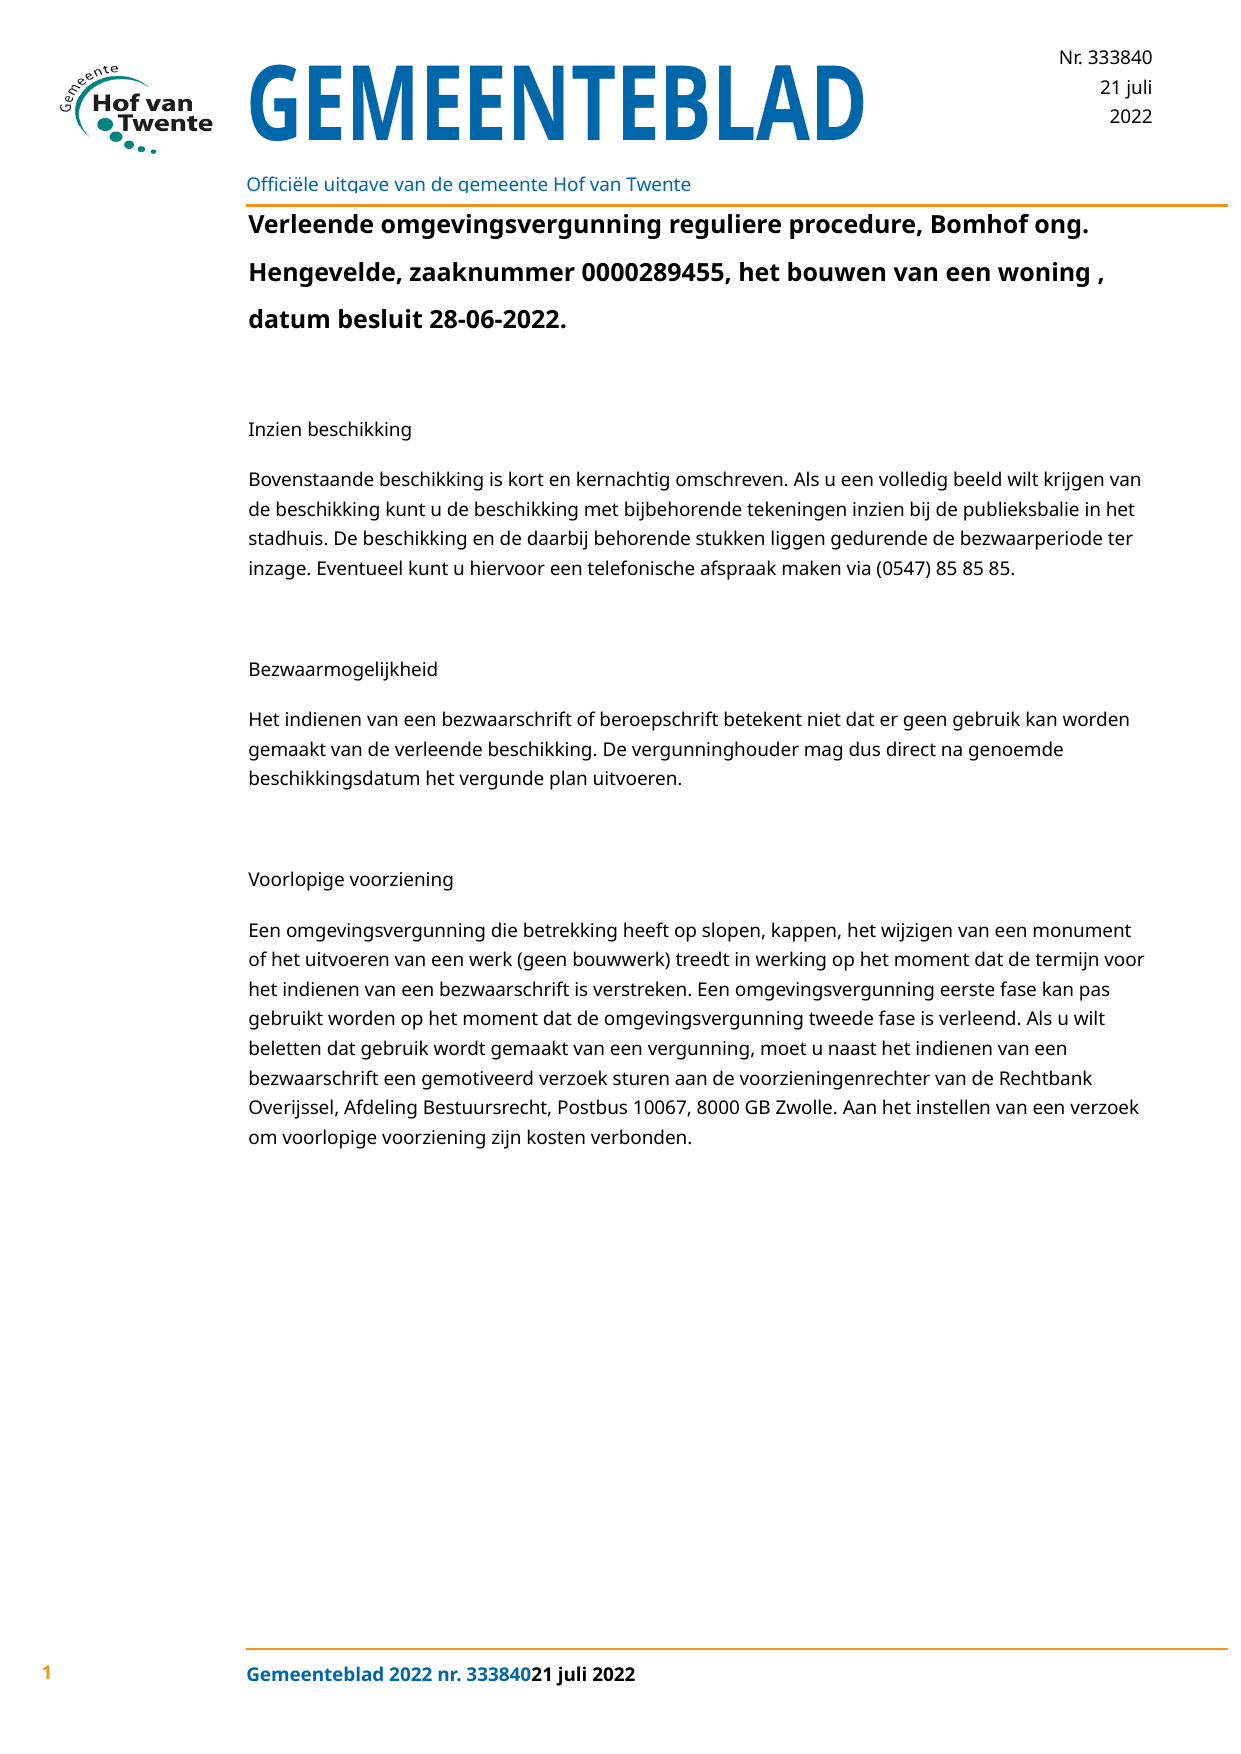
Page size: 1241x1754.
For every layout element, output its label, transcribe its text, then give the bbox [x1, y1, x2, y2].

text Voorlopige voorziening [248, 866, 1152, 892]
text Een omgevingsvergunning die betrekking heeft op slopen, kappen, het wijzigen van een monument of het uitvoeren van een werk (geen bouwwerk) treedt in werking op het moment dat de termijn voor het indienen van een bezwaarschrift is verstreken. Een omgevingsvergunning eerste fase kan pas gebruikt worden op het moment dat de omgevingsvergunning tweede fase is verleend. Als u wilt beletten dat gebruik wordt gemaakt van een vergunning, moet u naast het indienen van een bezwaarschrift een gemotiveerd verzoek sturen aan de voorzieningenrechter van de Rechtbank Overijssel, Afdeling Bestuursrecht, Postbus 10067, 8000 GB Zwolle. Aan het instellen van een verzoek om voorlopige voorziening zijn kosten verbonden. [248, 917, 1152, 1149]
text Bovenstaande beschikking is kort en kernachtig omschreven. Als u een volledig beeld wilt krijgen van de beschikking kunt u de beschikking met bijbehorende tekeningen inzien bij de publieksbalie in het stadhuis. De beschikking en de daarbij behorende stukken liggen gedurende de bezwaarperiode ter inzage. Eventueel kunt u hiervoor een telefonische afspraak maken via (0547) 85 85 85. [248, 466, 1152, 581]
text Bezwaarmogelijkheid [248, 656, 1152, 682]
text Verleende omgevingsvergunning reguliere procedure, Bomhof ong. Hengevelde, zaaknummer 0000289455, het bouwen van een woning , datum besluit 28-06-2022. [248, 207, 1152, 336]
picture [41, 47, 231, 172]
text Het indienen van een bezwaarschrift of beroepschrift betekent niet dat er geen gebruik kan worden gemaakt van de verleende beschikking. De vergunninghouder mag dus direct na genoemde beschikkingsdatum het vergunde plan uitvoeren. [248, 706, 1152, 791]
text Inzien beschikking [248, 416, 1152, 442]
